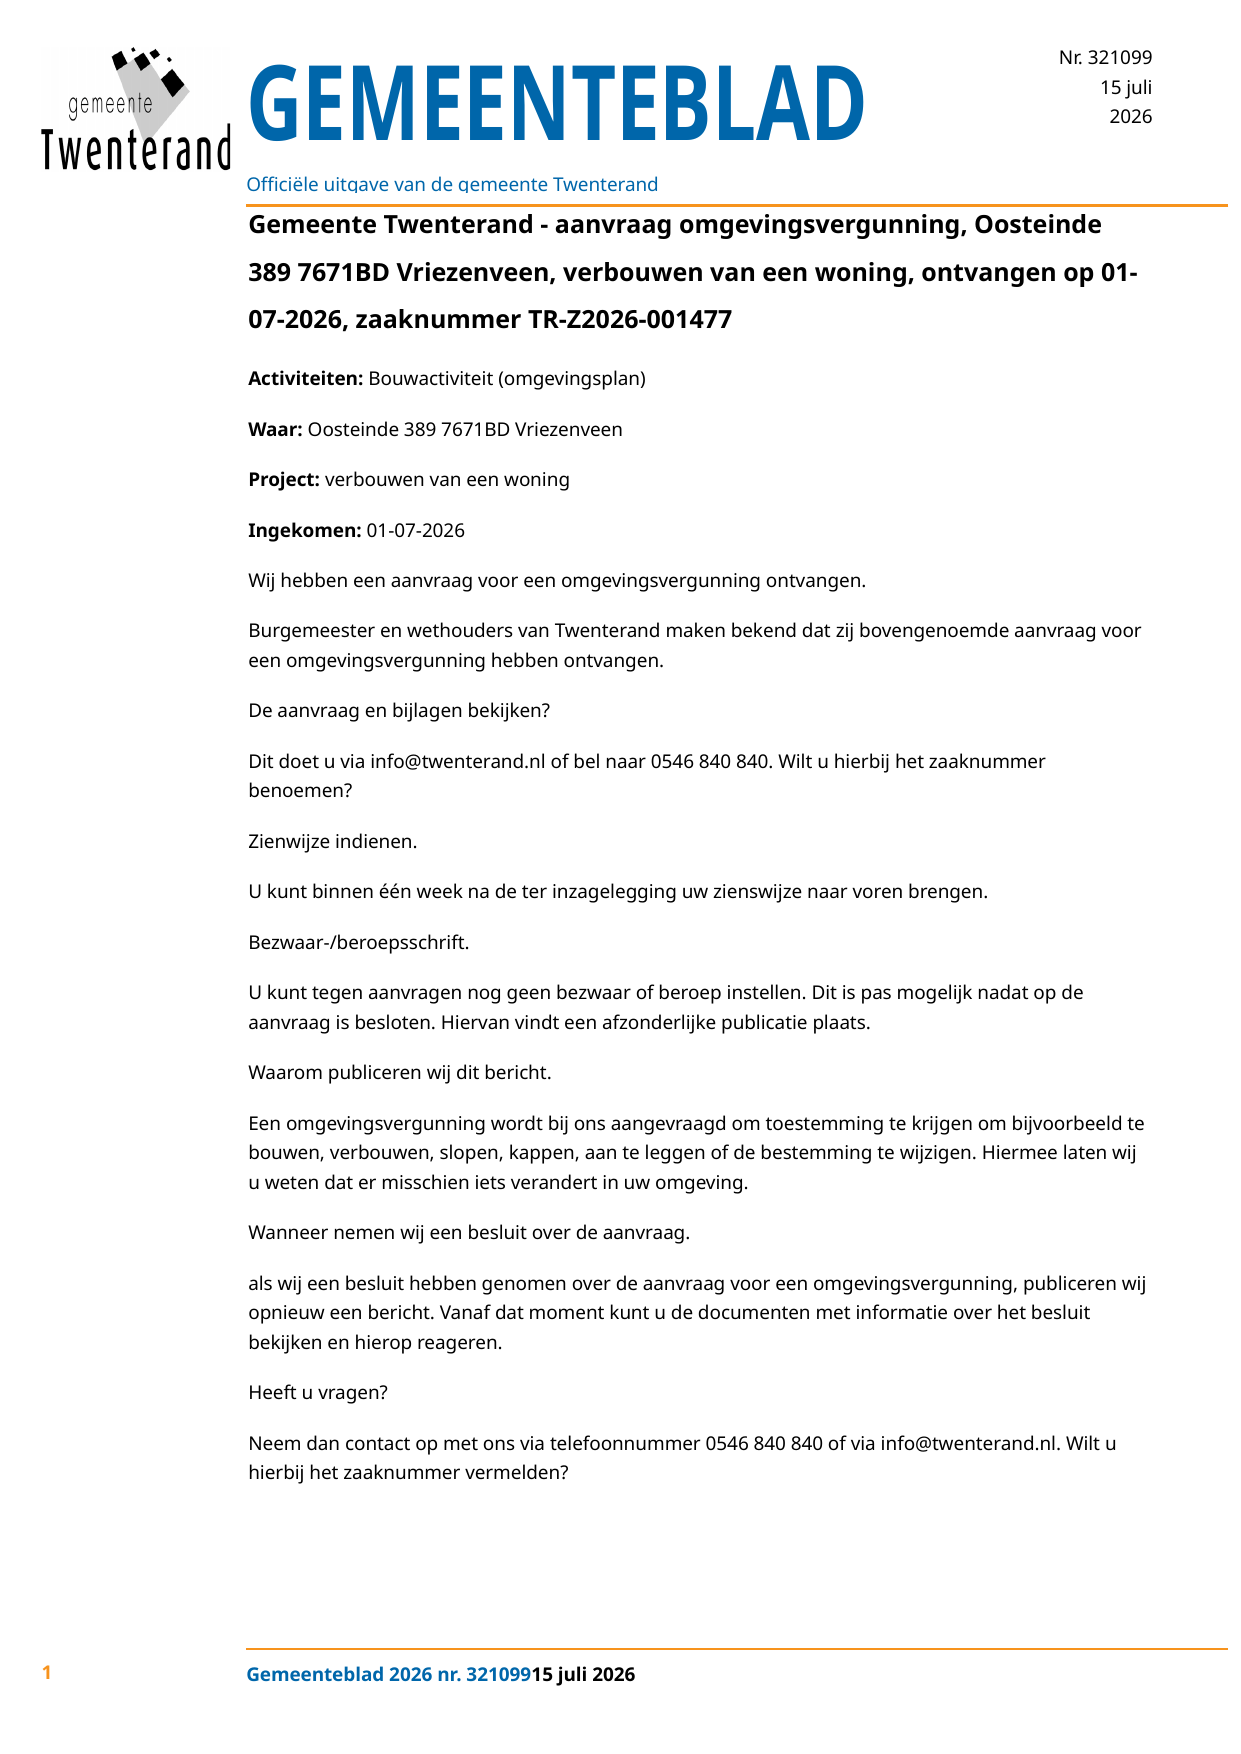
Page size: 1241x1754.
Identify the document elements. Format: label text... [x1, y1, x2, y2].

text U kunt binnen één week na de ter inzagelegging uw zienswijze naar voren brengen. [248, 878, 1152, 904]
text Neem dan contact op met ons via telefoonnummer 0546 840 840 of via info@twenterand.nl. Wilt u hierbij het zaaknummer vermelden? [248, 1430, 1152, 1485]
text Ingekomen: 01-07-2026 [248, 517, 1152, 542]
text Heeft u vragen? [248, 1379, 1152, 1405]
text als wij een besluit hebben genomen over de aanvraag voor een omgevingsvergunning, publiceren wij opnieuw een bericht. Vanaf dat moment kunt u de documenten met informatie over het besluit bekijken en hierop reageren. [248, 1270, 1152, 1354]
text Waarom publiceren wij dit bericht. [248, 1059, 1152, 1085]
text Burgemeester en wethouders van Twenterand maken bekend dat zij bovengenoemde aanvraag voor een omgevingsvergunning hebben ontvangen. [248, 618, 1152, 673]
text Een omgevingsvergunning wordt bij ons aangevraagd om toestemming te krijgen om bijvoorbeeld te bouwen, verbouwen, slopen, kappen, aan te leggen of de bestemming te wijzigen. Hiermee laten wij u weten dat er misschien iets verandert in uw omgeving. [248, 1110, 1152, 1194]
text Dit doet u via info@twenterand.nl of bel naar 0546 840 840. Wilt u hierbij het zaaknummer benoemen? [248, 748, 1152, 803]
text U kunt tegen aanvragen nog geen bezwaar of beroep instellen. Dit is pas mogelijk nadat op de aanvraag is besloten. Hiervan vindt een afzonderlijke publicatie plaats. [248, 979, 1152, 1034]
picture [41, 47, 231, 172]
text Waar: Oosteinde 389 7671BD Vriezenveen [248, 416, 1152, 442]
text Wij hebben een aanvraag voor een omgevingsvergunning ontvangen. [248, 567, 1152, 593]
text De aanvraag en bijlagen bekijken? [248, 698, 1152, 723]
text Zienwijze indienen. [248, 828, 1152, 854]
text Wanneer nemen wij een besluit over de aanvraag. [248, 1219, 1152, 1245]
text Activiteiten: Bouwactiviteit (omgevingsplan) [248, 366, 1152, 391]
text Gemeente Twenterand - aanvraag omgevingsvergunning, Oosteinde 389 7671BD Vriezenveen, verbouwen van een woning, ontvangen op 01-07-2026, zaaknummer TR-Z2026-001477 [248, 207, 1152, 336]
text Bezwaar-/beroepsschrift. [248, 929, 1152, 954]
text Project: verbouwen van een woning [248, 466, 1152, 492]
